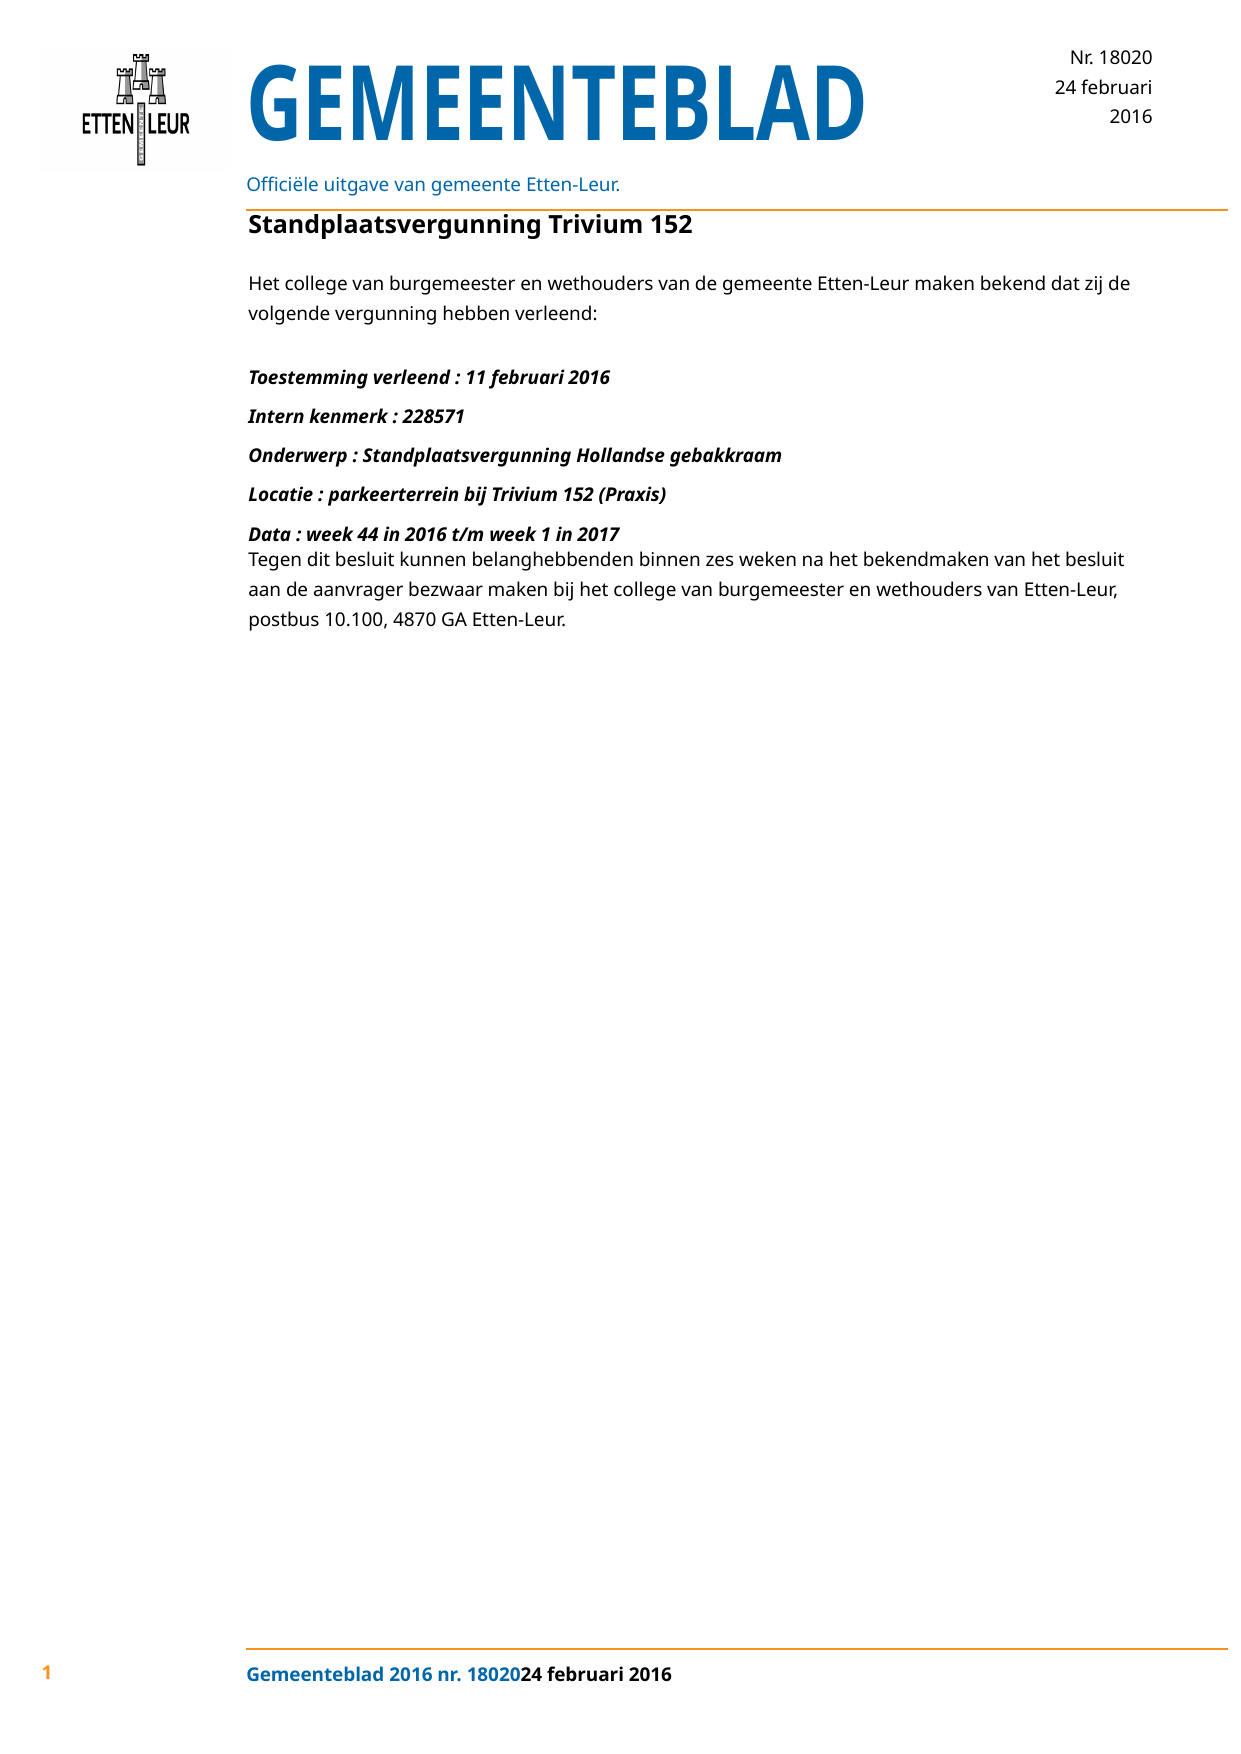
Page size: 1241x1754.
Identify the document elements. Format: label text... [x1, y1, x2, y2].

text Tegen dit besluit kunnen belanghebbenden binnen zes weken na het bekendmaken van het besluit aan de aanvrager bezwaar maken bij het college van burgemeester en wethouders van Etten-Leur, postbus 10.100, 4870 GA Etten-Leur. [248, 547, 1152, 632]
picture [41, 47, 231, 172]
text Standplaatsvergunning Trivium 152 [248, 211, 1152, 241]
text Toestemming verleend : 11 februari 2016 [248, 364, 1152, 389]
text Intern kenmerk : 228571 [248, 403, 1152, 429]
text Data : week 44 in 2016 t/m week 1 in 2017 [248, 521, 1152, 547]
text Onderwerp : Standplaatsvergunning Hollandse gebakkraam [248, 442, 1152, 468]
text Het college van burgemeester en wethouders van de gemeente Etten-Leur maken bekend dat zij de volgende vergunning hebben verleend: [248, 270, 1152, 326]
text Locatie : parkeerterrein bij Trivium 152 (Praxis) [248, 482, 1152, 507]
